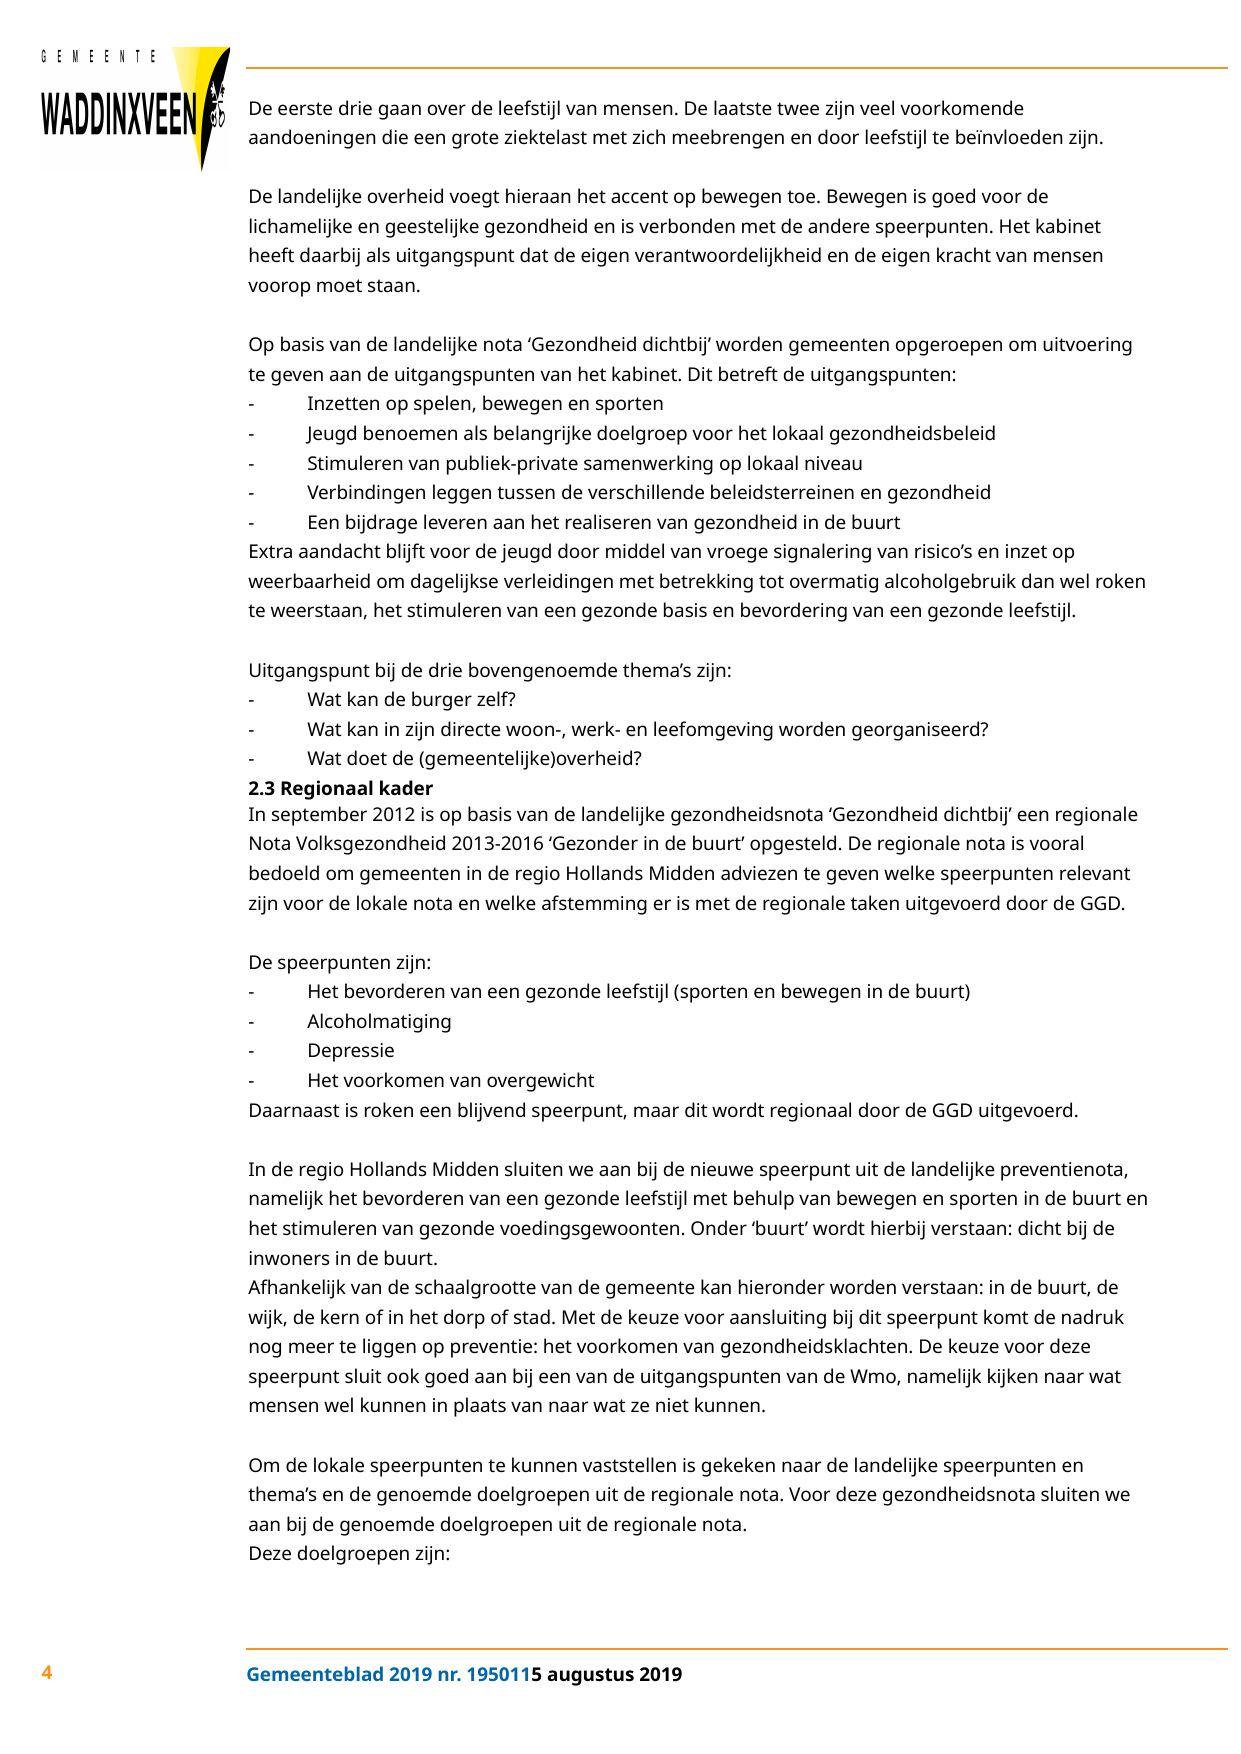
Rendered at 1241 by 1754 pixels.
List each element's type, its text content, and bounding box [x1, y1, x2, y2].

picture [41, 47, 231, 172]
text De speerpunten zijn: [248, 949, 1152, 974]
text De eerste drie gaan over de leefstijl van mensen. De laatste twee zijn veel voorkomende aandoeningen die een grote ziektelast met zich meebrengen en door leefstijl te beïnvloeden zijn. [248, 95, 1152, 150]
list Wat kan de burger zelf? [248, 686, 1152, 712]
list Inzetten op spelen, bewegen en sporten [248, 391, 1152, 416]
text In de regio Hollands Midden sluiten we aan bij de nieuwe speerpunt uit de landelijke preventienota, namelijk het bevorderen van een gezonde leefstijl met behulp van bewegen en sporten in de buurt en het stimuleren van gezonde voedingsgewoonten. Onder ‘buurt’ wordt hierbij verstaan: dicht bij de inwoners in de buurt. [248, 1156, 1152, 1270]
text 2.3 Regionaal kader [248, 775, 1152, 801]
list Alcoholmatiging [248, 1008, 1152, 1034]
text Extra aandacht blijft voor de jeugd door middel van vroege signalering van risico’s en inzet op weerbaarheid om dagelijkse verleidingen met betrekking tot overmatig alcoholgebruik dan wel roken te weerstaan, het stimuleren van een gezonde basis en bevordering van een gezonde leefstijl. [248, 538, 1152, 623]
list Wat kan in zijn directe woon-, werk- en leefomgeving worden georganiseerd? [248, 716, 1152, 742]
text De landelijke overheid voegt hieraan het accent op bewegen toe. Bewegen is goed voor de lichamelijke en geestelijke gezondheid en is verbonden met de andere speerpunten. Het kabinet heeft daarbij als uitgangspunt dat de eigen verantwoordelijkheid en de eigen kracht van mensen voorop moet staan. [248, 183, 1152, 298]
list Jeugd benoemen als belangrijke doelgroep voor het lokaal gezondheidsbeleid [248, 420, 1152, 446]
text Deze doelgroepen zijn: [248, 1541, 1152, 1566]
text Op basis van de landelijke nota ‘Gezondheid dichtbij’ worden gemeenten opgeroepen om uitvoering te geven aan de uitgangspunten van het kabinet. Dit betreft de uitgangspunten: [248, 331, 1152, 387]
list Stimuleren van publiek-private samenwerking op lokaal niveau [248, 450, 1152, 476]
text Uitgangspunt bij de drie bovengenoemde thema’s zijn: [248, 657, 1152, 683]
text Daarnaast is roken een blijvend speerpunt, maar dit wordt regionaal door de GGD uitgevoerd. [248, 1097, 1152, 1122]
text Om de lokale speerpunten te kunnen vaststellen is gekeken naar de landelijke speerpunten en thema’s en de genoemde doelgroepen uit de regionale nota. Voor deze gezondheidsnota sluiten we aan bij de genoemde doelgroepen uit de regionale nota. [248, 1452, 1152, 1537]
list Verbindingen leggen tussen de verschillende beleidsterreinen en gezondheid [248, 479, 1152, 505]
list Het voorkomen van overgewicht [248, 1067, 1152, 1093]
text In september 2012 is op basis van de landelijke gezondheidsnota ‘Gezondheid dichtbij’ een regionale Nota Volksgezondheid 2013-2016 ‘Gezonder in de buurt’ opgesteld. De regionale nota is vooral bedoeld om gemeenten in de regio Hollands Midden adviezen te geven welke speerpunten relevant zijn voor de lokale nota en welke afstemming er is met de regionale taken uitgevoerd door de GGD. [248, 801, 1152, 915]
list Wat doet de (gemeentelijke)overheid? [248, 746, 1152, 771]
text Afhankelijk van de schaalgrootte van de gemeente kan hieronder worden verstaan: in de buurt, de wijk, de kern of in het dorp of stad. Met de keuze voor aansluiting bij dit speerpunt komt de nadruk nog meer te liggen op preventie: het voorkomen van gezondheidsklachten. De keuze voor deze speerpunt sluit ook goed aan bij een van de uitgangspunten van de Wmo, namelijk kijken naar wat mensen wel kunnen in plaats van naar wat ze niet kunnen. [248, 1274, 1152, 1418]
list Het bevorderen van een gezonde leefstijl (sporten en bewegen in de buurt) [248, 978, 1152, 1004]
list Een bijdrage leveren aan het realiseren van gezondheid in de buurt [248, 509, 1152, 535]
list Depressie [248, 1038, 1152, 1063]
